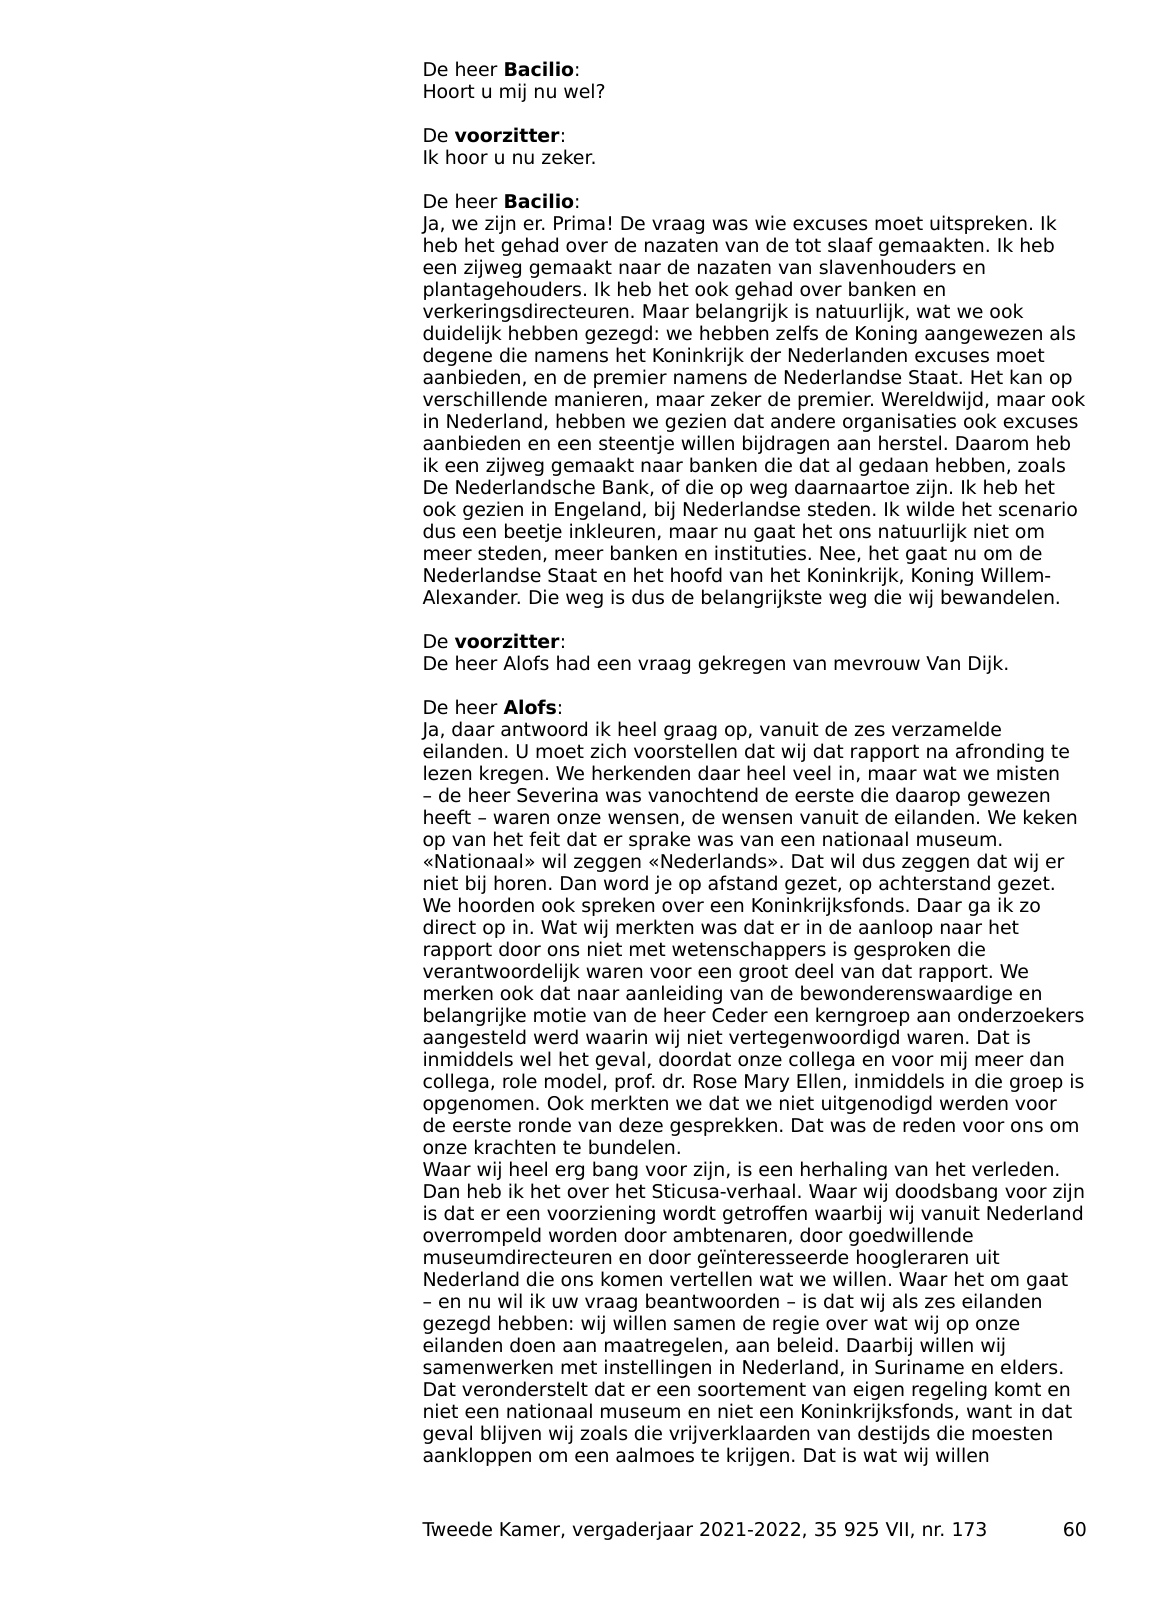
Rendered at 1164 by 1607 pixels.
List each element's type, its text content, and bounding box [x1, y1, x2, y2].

text De voorzitter: [422, 125, 1087, 147]
text De heer Bacilio: [422, 191, 1087, 213]
text Hoort u mij nu wel? [422, 81, 1087, 103]
text De voorzitter: [422, 631, 1087, 653]
text De heer Alofs had een vraag gekregen van mevrouw Van Dijk. [422, 653, 1087, 675]
text Ja, daar antwoord ik heel graag op, vanuit de zes verzamelde eilanden. U moet zich voorstellen dat wij dat rapport na afronding te lezen kregen. We herkenden daar heel veel in, maar wat we misten – de heer Severina was vanochtend de eerste die daarop gewezen heeft – waren onze wensen, de wensen vanuit de eilanden. We keken op van het feit dat er sprake was van een nationaal museum. «Nationaal» wil zeggen «Nederlands». Dat wil dus zeggen dat wij er niet bij horen. Dan word je op afstand gezet, op achterstand gezet. [422, 719, 1087, 895]
text Ja, we zijn er. Prima! De vraag was wie excuses moet uitspreken. Ik heb het gehad over de nazaten van de tot slaaf gemaakten. Ik heb een zijweg gemaakt naar de nazaten van slavenhouders en plantagehouders. Ik heb het ook gehad over banken en verkeringsdirecteuren. Maar belangrijk is natuurlijk, wat we ook duidelijk hebben gezegd: we hebben zelfs de Koning aangewezen als degene die namens het Koninkrijk der Nederlanden excuses moet aanbieden, en de premier namens de Nederlandse Staat. Het kan op verschillende manieren, maar zeker de premier. Wereldwijd, maar ook in Nederland, hebben we gezien dat andere organisaties ook excuses aanbieden en een steentje willen bijdragen aan herstel. Daarom heb ik een zijweg gemaakt naar banken die dat al gedaan hebben, zoals De Nederlandsche Bank, of die op weg daarnaartoe zijn. Ik heb het ook gezien in Engeland, bij Nederlandse steden. Ik wilde het scenario dus een beetje inkleuren, maar nu gaat het ons natuurlijk niet om meer steden, meer banken en instituties. Nee, het gaat nu om de Nederlandse Staat en het hoofd van het Koninkrijk, Koning Willem-Alexander. Die weg is dus de belangrijkste weg die wij bewandelen. [422, 213, 1087, 609]
text Ik hoor u nu zeker. [422, 147, 1087, 169]
text Waar wij heel erg bang voor zijn, is een herhaling van het verleden. Dan heb ik het over het Sticusa-verhaal. Waar wij doodsbang voor zijn is dat er een voorziening wordt getroffen waarbij wij vanuit Nederland overrompeld worden door ambtenaren, door goedwillende museumdirecteuren en door geïnteresseerde hoogleraren uit Nederland die ons komen vertellen wat we willen. Waar het om gaat – en nu wil ik uw vraag beantwoorden – is dat wij als zes eilanden gezegd hebben: wij willen samen de regie over wat wij op onze eilanden doen aan maatregelen, aan beleid. Daarbij willen wij samenwerken met instellingen in Nederland, in Suriname en elders. Dat veronderstelt dat er een soortement van eigen regeling komt en niet een nationaal museum en niet een Koninkrijksfonds, want in dat geval blijven wij zoals die vrijverklaarden van destijds die moesten aankloppen om een aalmoes te krijgen. Dat is wat wij willen [422, 1159, 1087, 1467]
text De heer Bacilio: [422, 59, 1087, 81]
text De heer Alofs: [422, 697, 1087, 719]
text We hoorden ook spreken over een Koninkrijksfonds. Daar ga ik zo direct op in. Wat wij merkten was dat er in de aanloop naar het rapport door ons niet met wetenschappers is gesproken die verantwoordelijk waren voor een groot deel van dat rapport. We merken ook dat naar aanleiding van de bewonderenswaardige en belangrijke motie van de heer Ceder een kerngroep aan onderzoekers aangesteld werd waarin wij niet vertegenwoordigd waren. Dat is inmiddels wel het geval, doordat onze collega en voor mij meer dan collega, role model, prof. dr. Rose Mary Ellen, inmiddels in die groep is opgenomen. Ook merkten we dat we niet uitgenodigd werden voor de eerste ronde van deze gesprekken. Dat was de reden voor ons om onze krachten te bundelen. [422, 895, 1087, 1159]
